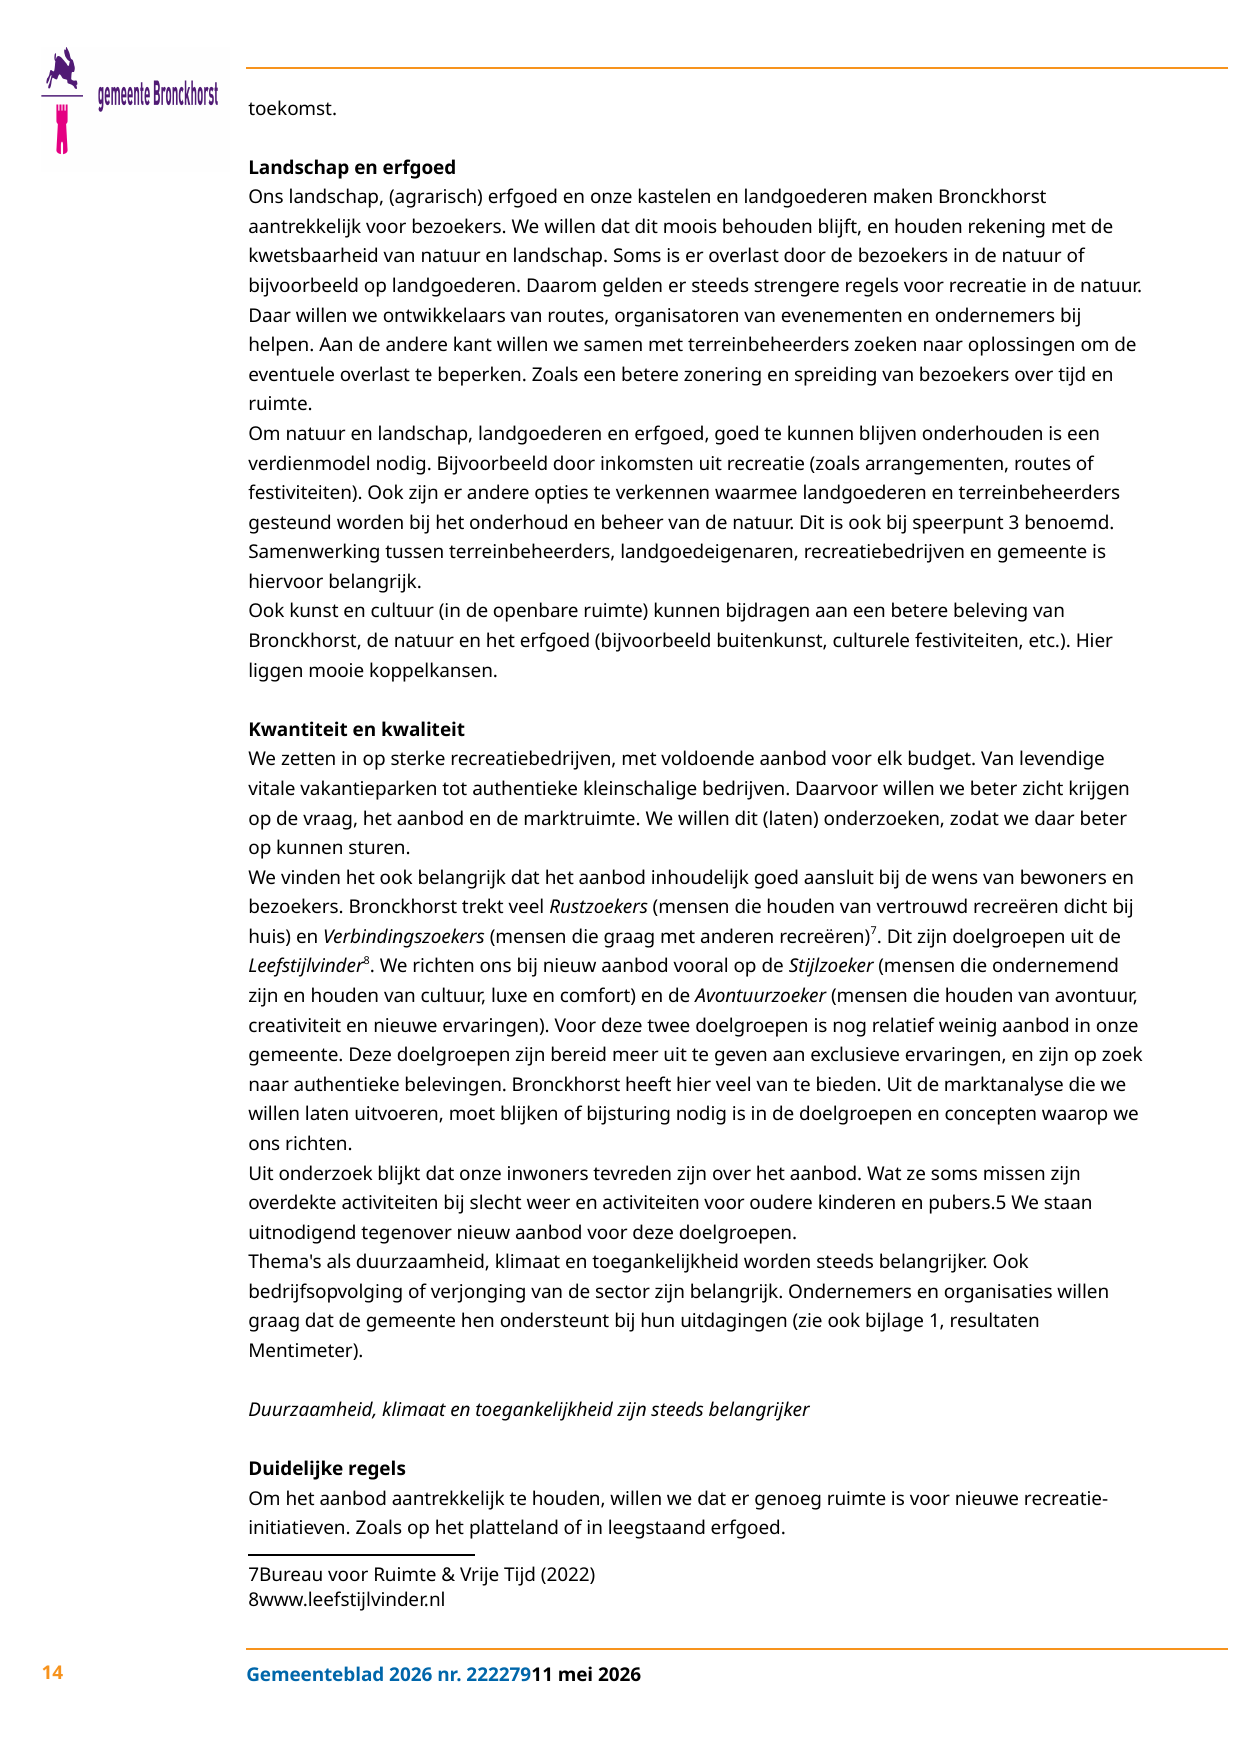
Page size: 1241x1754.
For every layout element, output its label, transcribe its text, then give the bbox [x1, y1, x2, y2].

text Duidelijke regels [248, 1455, 1152, 1481]
text Landschap en erfgoed [248, 154, 1152, 180]
picture [41, 47, 231, 172]
text Kwantiteit en kwaliteit [248, 716, 1152, 742]
text Om het aanbod aantrekkelijk te houden, willen we dat er genoeg ruimte is voor nieuwe recreatie-initiatieven. Zoals op het platteland of in leegstaand erfgoed. [248, 1485, 1152, 1540]
text toekomst. [248, 95, 1152, 121]
text We vinden het ook belangrijk dat het aanbod inhoudelijk goed aansluit bij de wens van bewoners en bezoekers. Bronckhorst trekt veel Rustzoekers (mensen die houden van vertrouwd recreëren dicht bij huis) en Verbindingszoekers (mensen die graag met anderen recreëren). Dit zijn doelgroepen uit de Leefstijlvinder. We richten ons bij nieuw aanbod vooral op de Stijlzoeker (mensen die ondernemend zijn en houden van cultuur, luxe en comfort) en de Avontuurzoeker (mensen die houden van avontuur, creativiteit en nieuwe ervaringen). Voor deze twee doelgroepen is nog relatief weinig aanbod in onze gemeente. Deze doelgroepen zijn bereid meer uit te geven aan exclusieve ervaringen, en zijn op zoek naar authentieke belevingen. Bronckhorst heeft hier veel van te bieden. Uit de marktanalyse die we willen laten uitvoeren, moet blijken of bijsturing nodig is in de doelgroepen en concepten waarop we ons richten. [248, 864, 1152, 1156]
text We zetten in op sterke recreatiebedrijven, met voldoende aanbod voor elk budget. Van levendige vitale vakantieparken tot authentieke kleinschalige bedrijven. Daarvoor willen we beter zicht krijgen op de vraag, het aanbod en de marktruimte. We willen dit (laten) onderzoeken, zodat we daar beter op kunnen sturen. [248, 746, 1152, 860]
text Om natuur en landschap, landgoederen en erfgoed, goed te kunnen blijven onderhouden is een verdienmodel nodig. Bijvoorbeeld door inkomsten uit recreatie (zoals arrangementen, routes of festiviteiten). Ook zijn er andere opties te verkennen waarmee landgoederen en terreinbeheerders gesteund worden bij het onderhoud en beheer van de natuur. Dit is ook bij speerpunt 3 benoemd. Samenwerking tussen terreinbeheerders, landgoedeigenaren, recreatiebedrijven en gemeente is hiervoor belangrijk. [248, 420, 1152, 594]
table_header Duurzaamheid, klimaat en toegankelijkheid zijn steeds belangrijker [248, 1397, 1152, 1422]
text www.leefstijlvinder.nl [248, 1586, 1152, 1612]
text Thema's als duurzaamheid, klimaat en toegankelijkheid worden steeds belangrijker. Ook bedrijfsopvolging of verjonging van de sector zijn belangrijk. Ondernemers en organisaties willen graag dat de gemeente hen ondersteunt bij hun uitdagingen (zie ook bijlage 1, resultaten Mentimeter). [248, 1248, 1152, 1363]
text Bureau voor Ruimte & Vrije Tijd (2022) [248, 1561, 1152, 1586]
text Ook kunst en cultuur (in de openbare ruimte) kunnen bijdragen aan een betere beleving van Bronckhorst, de natuur en het erfgoed (bijvoorbeeld buitenkunst, culturele festiviteiten, etc.). Hier liggen mooie koppelkansen. [248, 598, 1152, 683]
text Ons landschap, (agrarisch) erfgoed en onze kastelen en landgoederen maken Bronckhorst aantrekkelijk voor bezoekers. We willen dat dit moois behouden blijft, en houden rekening met de kwetsbaarheid van natuur en landschap. Soms is er overlast door de bezoekers in de natuur of bijvoorbeeld op landgoederen. Daarom gelden er steeds strengere regels voor recreatie in de natuur. Daar willen we ontwikkelaars van routes, organisatoren van evenementen en ondernemers bij helpen. Aan de andere kant willen we samen met terreinbeheerders zoeken naar oplossingen om de eventuele overlast te beperken. Zoals een betere zonering en spreiding van bezoekers over tijd en ruimte. [248, 183, 1152, 416]
text Uit onderzoek blijkt dat onze inwoners tevreden zijn over het aanbod. Wat ze soms missen zijn overdekte activiteiten bij slecht weer en activiteiten voor oudere kinderen en pubers.5 We staan uitnodigend tegenover nieuw aanbod voor deze doelgroepen. [248, 1160, 1152, 1245]
